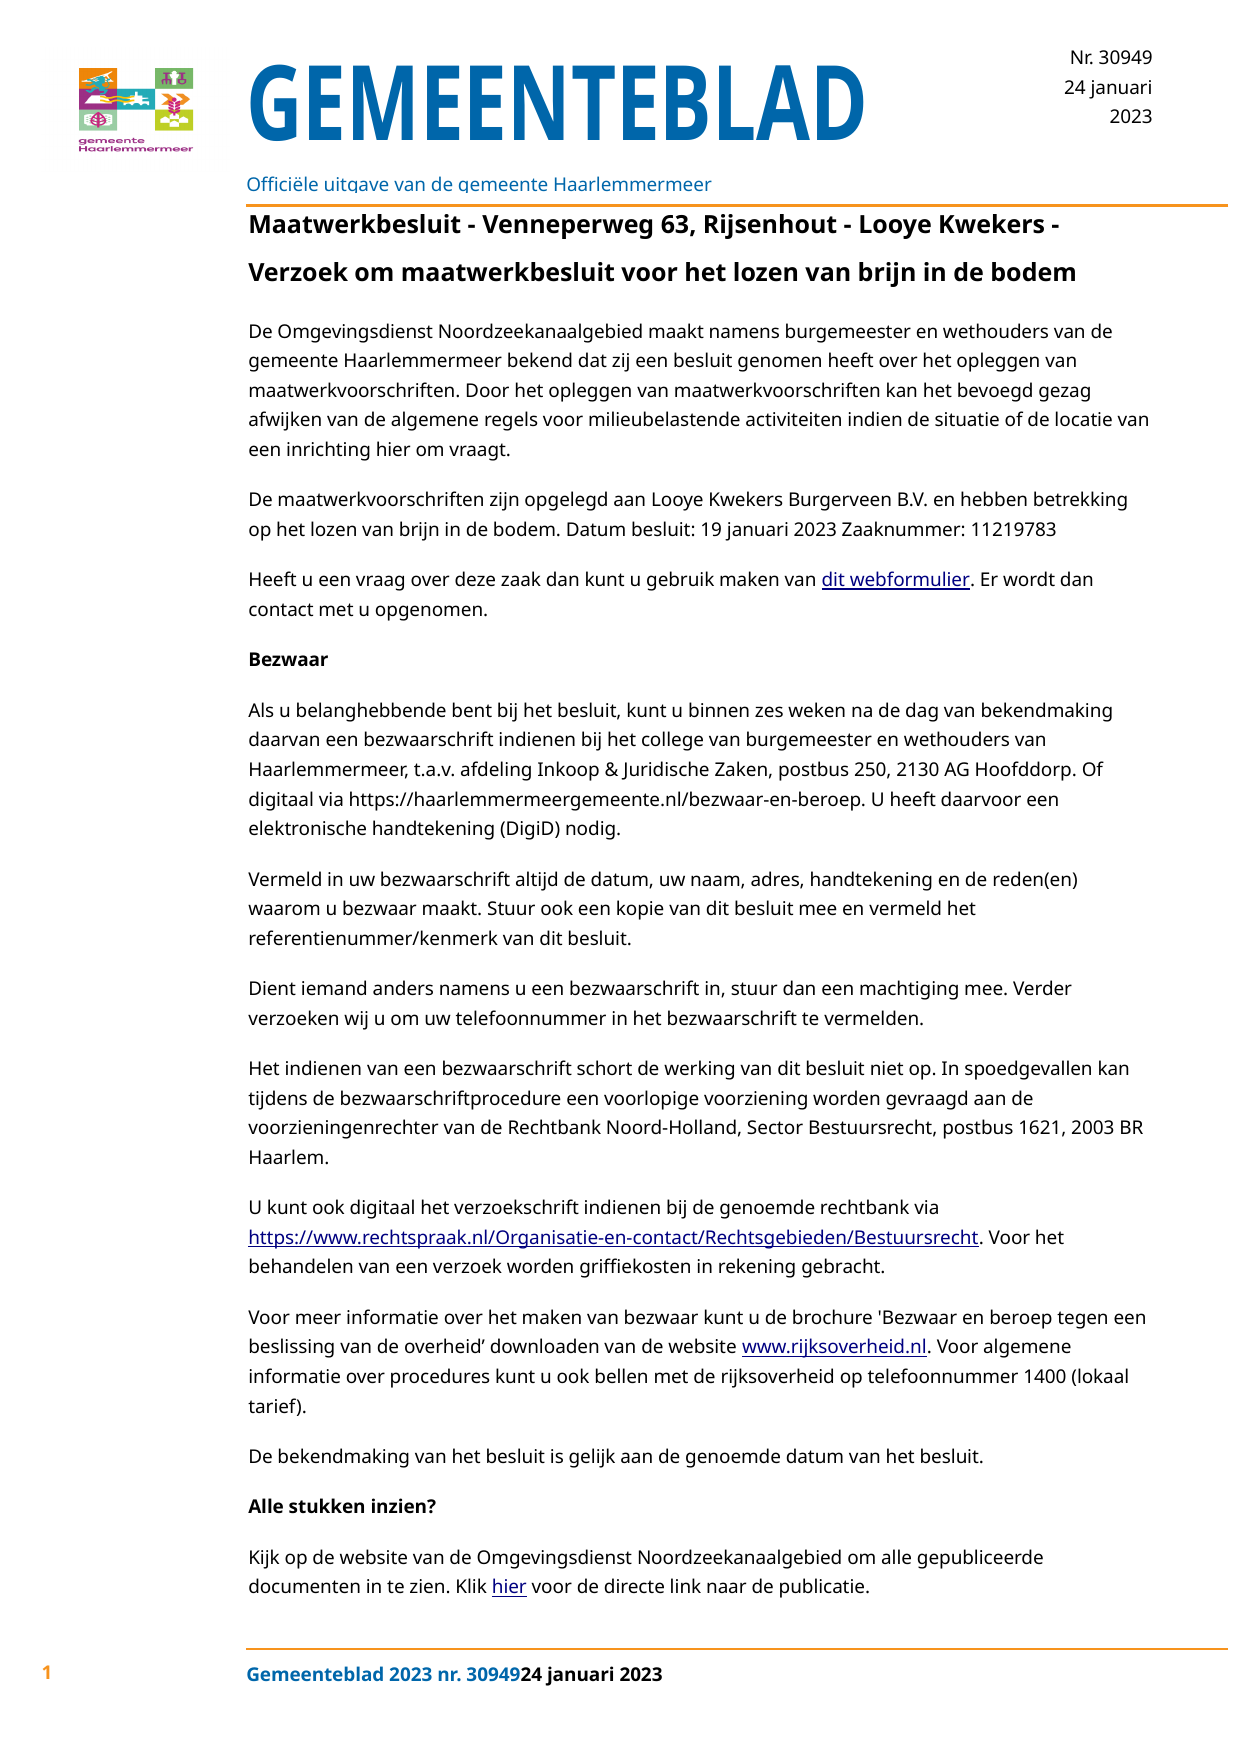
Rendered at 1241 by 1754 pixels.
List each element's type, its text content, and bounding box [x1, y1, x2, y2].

text Maatwerkbesluit - Venneperweg 63, Rijsenhout - Looye Kwekers - Verzoek om maatwerkbesluit voor het lozen van brijn in de bodem [248, 207, 1152, 288]
text De Omgevingsdienst Noordzeekanaalgebied maakt namens burgemeester en wethouders van de gemeente Haarlemmermeer bekend dat zij een besluit genomen heeft over het opleggen van maatwerkvoorschriften. Door het opleggen van maatwerkvoorschriften kan het bevoegd gezag afwijken van de algemene regels voor milieubelastende activiteiten indien de situatie of de locatie van een inrichting hier om vraagt. [248, 318, 1152, 462]
text Bezwaar [248, 647, 1152, 672]
text De bekendmaking van het besluit is gelijk aan de genoemde datum van het besluit. [248, 1443, 1152, 1469]
text Kijk op de website van de Omgevingsdienst Noordzeekanaalgebied om alle gepubliceerde documenten in te zien. Klik hier voor de directe link naar de publicatie. [248, 1544, 1152, 1599]
text Heeft u een vraag over deze zaak dan kunt u gebruik maken van dit webformulier. Er wordt dan contact met u opgenomen. [248, 567, 1152, 622]
text Voor meer informatie over het maken van bezwaar kunt u de brochure 'Bezwaar en beroep tegen een beslissing van de overheid’ downloaden van de website www.rijksoverheid.nl. Voor algemene informatie over procedures kunt u ook bellen met de rijksoverheid op telefoonnummer 1400 (lokaal tarief). [248, 1304, 1152, 1419]
text U kunt ook digitaal het verzoekschrift indienen bij de genoemde rechtbank via https://www.rechtspraak.nl/Organisatie-en-contact/Rechtsgebieden/Bestuursrecht. Voor het behandelen van een verzoek worden griffiekosten in rekening gebracht. [248, 1194, 1152, 1279]
text Dient iemand anders namens u een bezwaarschrift in, stuur dan een machtiging mee. Verder verzoeken wij u om uw telefoonnummer in het bezwaarschrift te vermelden. [248, 975, 1152, 1031]
text De maatwerkvoorschriften zijn opgelegd aan Looye Kwekers Burgerveen B.V. en hebben betrekking op het lozen van brijn in de bodem. Datum besluit: 19 januari 2023 Zaaknummer: 11219783 [248, 487, 1152, 542]
text Het indienen van een bezwaarschrift schort de werking van dit besluit niet op. In spoedgevallen kan tijdens de bezwaarschriftprocedure een voorlopige voorziening worden gevraagd aan de voorzieningenrechter van de Rechtbank Noord-Holland, Sector Bestuursrecht, postbus 1621, 2003 BR Haarlem. [248, 1055, 1152, 1170]
text Alle stukken inzien? [248, 1494, 1152, 1519]
text Vermeld in uw bezwaarschrift altijd de datum, uw naam, adres, handtekening en de reden(en) waarom u bezwaar maakt. Stuur ook een kopie van dit besluit mee en vermeld het referentienummer/kenmerk van dit besluit. [248, 866, 1152, 951]
picture [41, 47, 231, 172]
text Als u belanghebbende bent bij het besluit, kunt u binnen zes weken na de dag van bekendmaking daarvan een bezwaarschrift indienen bij het college van burgemeester en wethouders van Haarlemmermeer, t.a.v. afdeling Inkoop & Juridische Zaken, postbus 250, 2130 AG Hoofddorp. Of digitaal via https://haarlemmermeergemeente.nl/bezwaar-en-beroep. U heeft daarvoor een elektronische handtekening (DigiD) nodig. [248, 697, 1152, 841]
